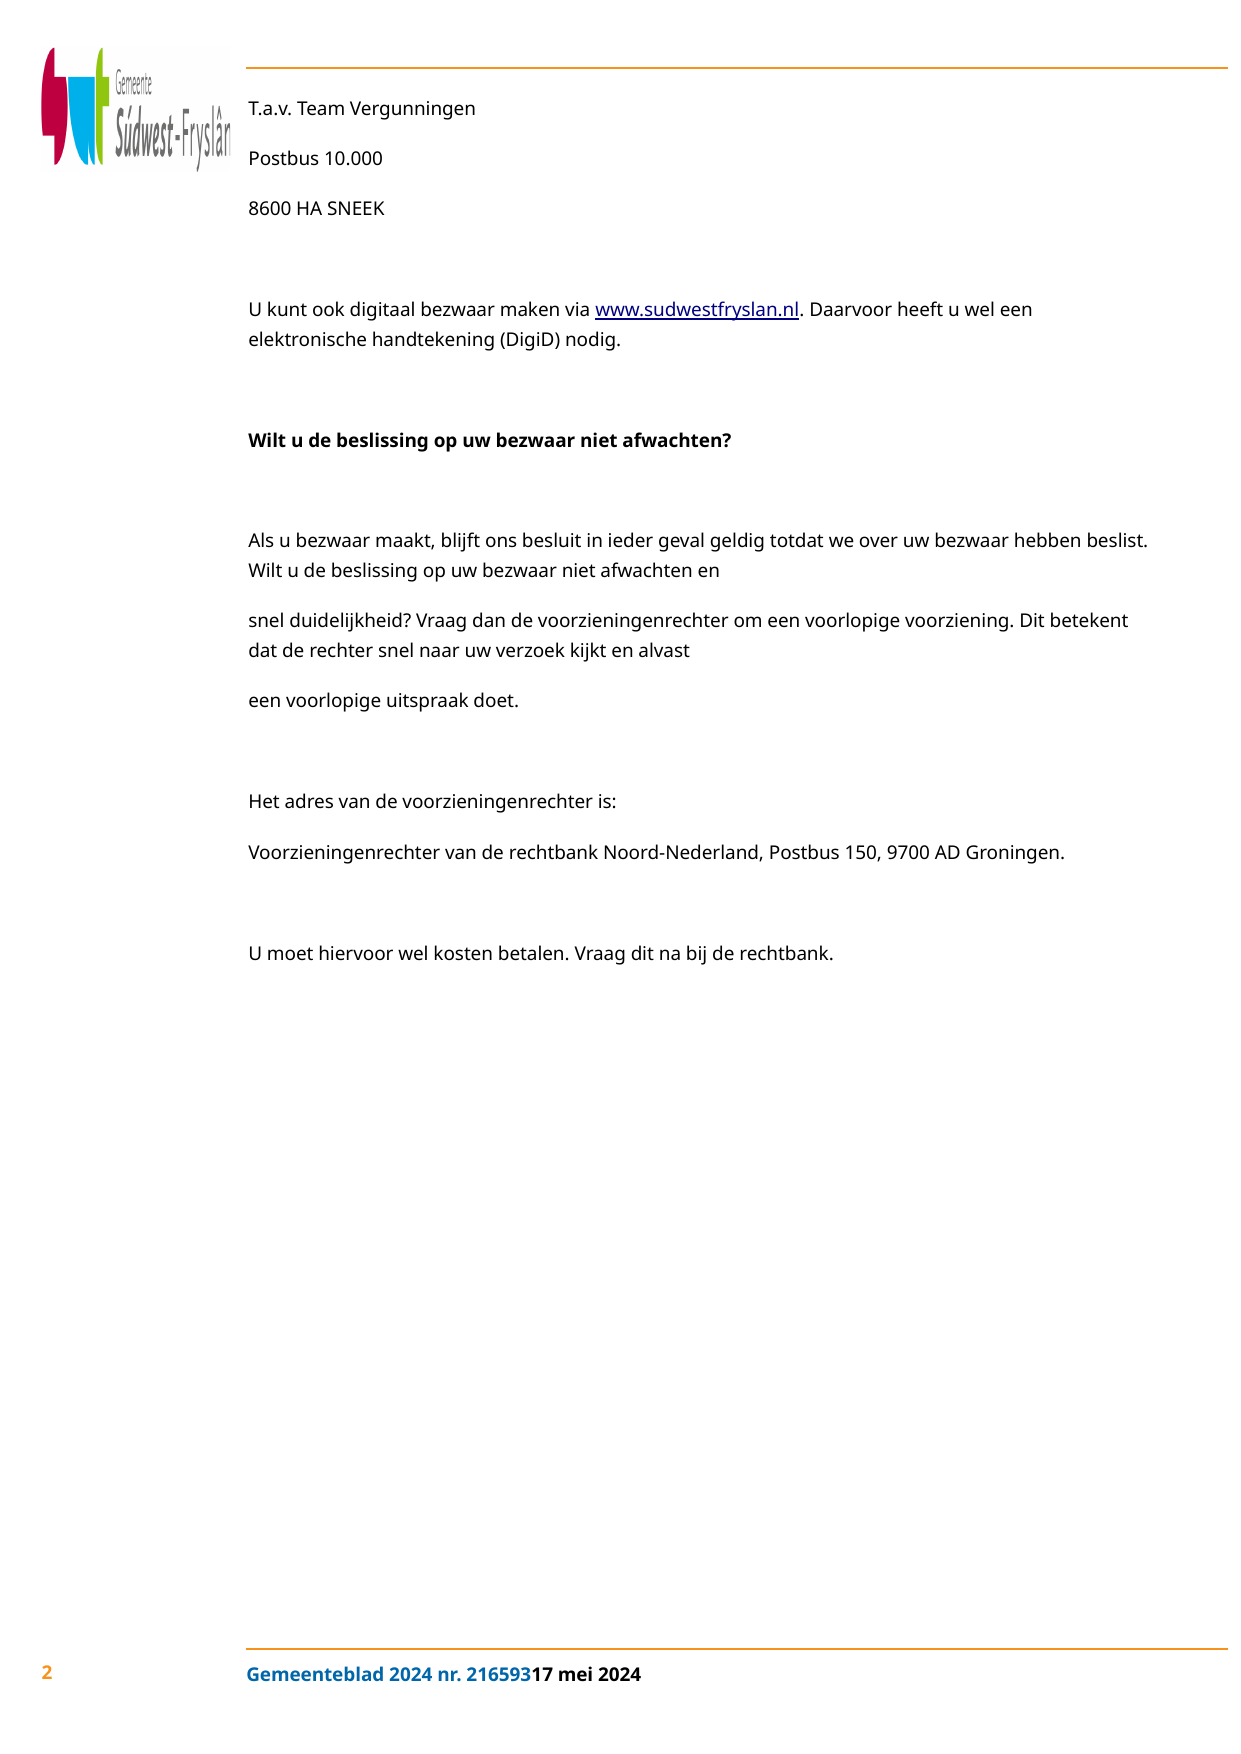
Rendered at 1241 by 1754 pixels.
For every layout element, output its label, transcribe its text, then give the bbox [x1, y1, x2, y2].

text 8600 HA SNEEK [248, 196, 1152, 221]
text T.a.v. Team Vergunningen [248, 95, 1152, 121]
text U moet hiervoor wel kosten betalen. Vraag dit na bij de rechtbank. [248, 940, 1152, 966]
text Als u bezwaar maakt, blijft ons besluit in ieder geval geldig totdat we over uw bezwaar hebben beslist. Wilt u de beslissing op uw bezwaar niet afwachten en [248, 528, 1152, 583]
text U kunt ook digitaal bezwaar maken via www.sudwestfryslan.nl. Daarvoor heeft u wel een elektronische handtekening (DigiD) nodig. [248, 296, 1152, 352]
text Postbus 10.000 [248, 145, 1152, 171]
text een voorlopige uitspraak doet. [248, 688, 1152, 713]
picture [41, 47, 231, 172]
text snel duidelijkheid? Vraag dan de voorzieningenrechter om een voorlopige voorziening. Dit betekent dat de rechter snel naar uw verzoek kijkt en alvast [248, 608, 1152, 663]
text Voorzieningenrechter van de rechtbank Noord-Nederland, Postbus 150, 9700 AD Groningen. [248, 839, 1152, 865]
text Het adres van de voorzieningenrechter is: [248, 788, 1152, 814]
text Wilt u de beslissing op uw bezwaar niet afwachten? [248, 427, 1152, 453]
